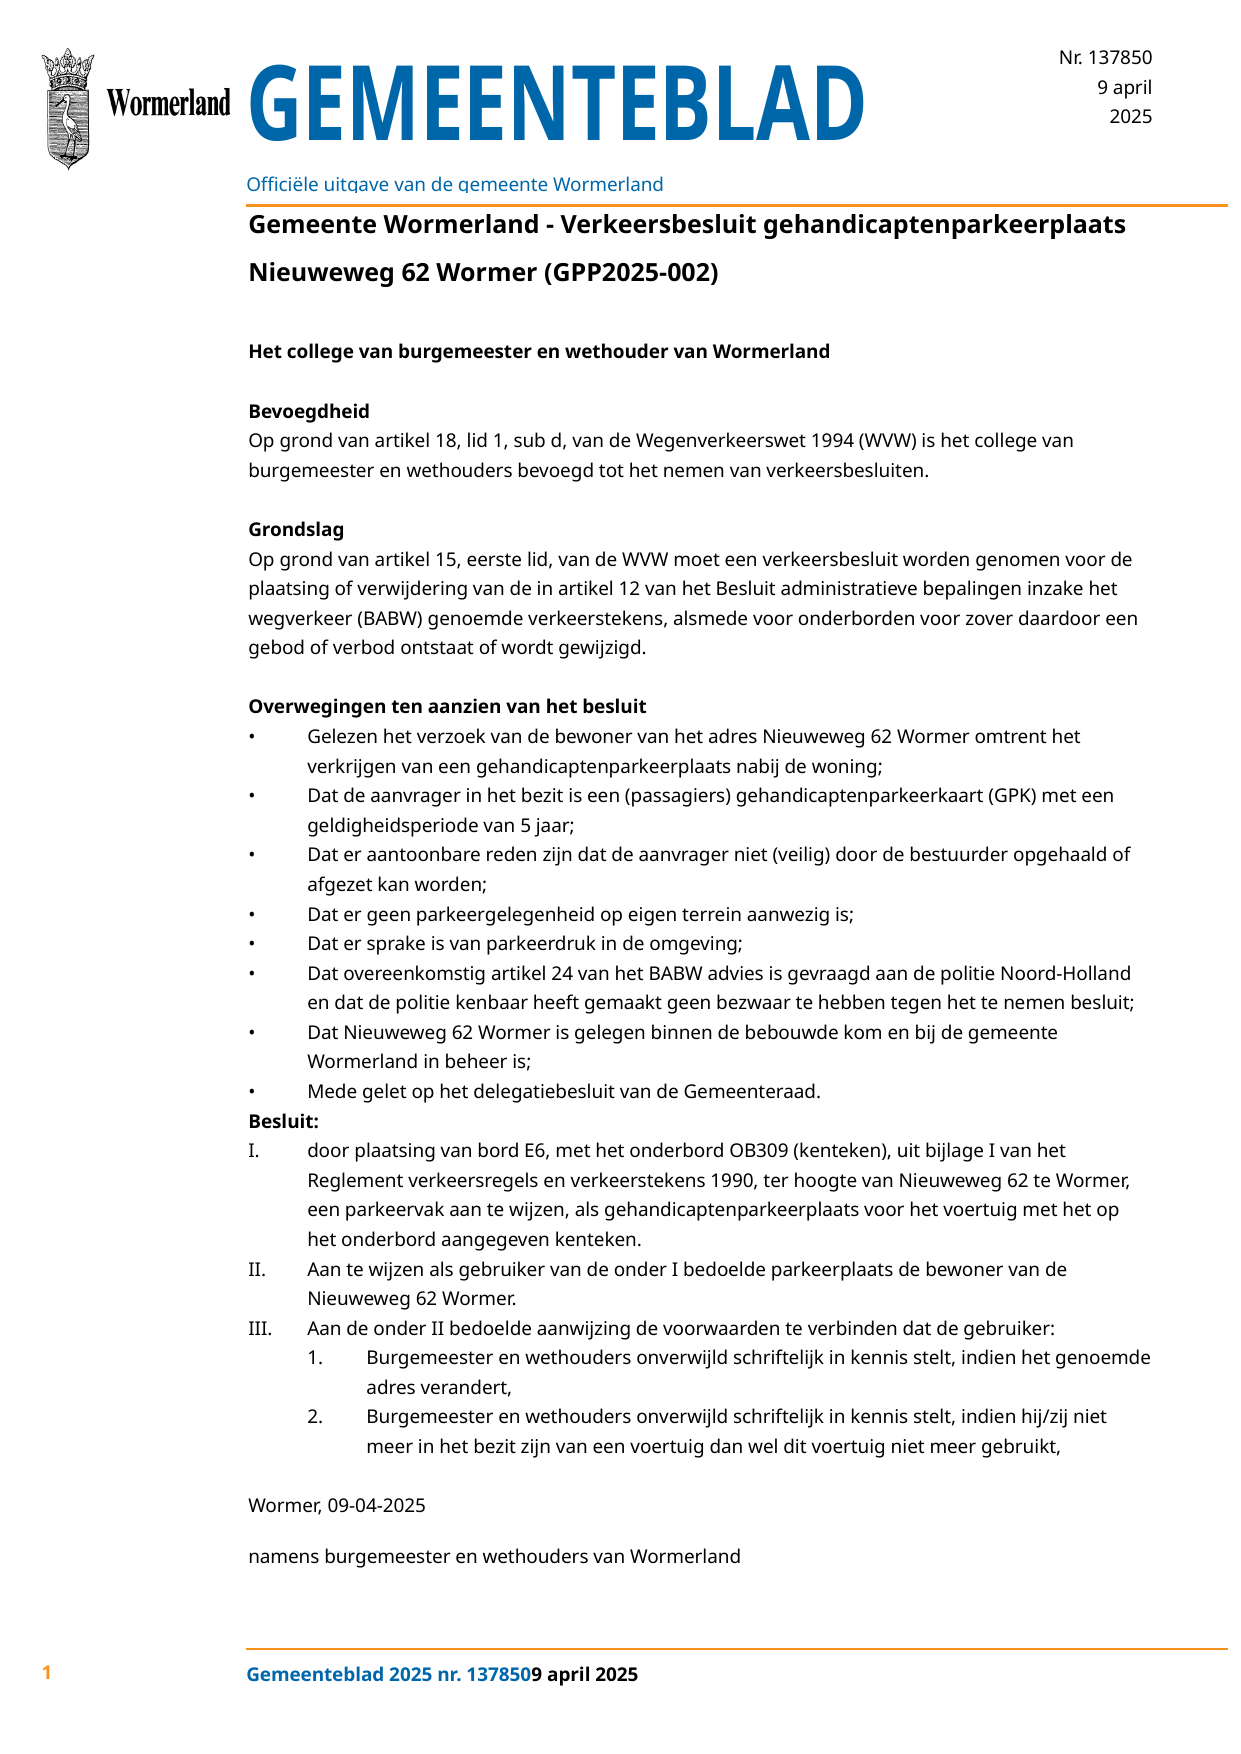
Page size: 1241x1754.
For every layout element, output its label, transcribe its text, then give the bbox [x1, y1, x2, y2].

text namens burgemeester en wethouders van Wormerland [248, 1543, 1152, 1568]
text Overwegingen ten aanzien van het besluit [248, 694, 1152, 719]
list Mede gelet op het delegatiebesluit van de Gemeenteraad. [248, 1078, 1152, 1104]
list door plaatsing van bord E6, met het onderbord OB309 (kenteken), uit bijlage I van het Reglement verkeersregels en verkeerstekens 1990, ter hoogte van Nieuweweg 62 te Wormer, een parkeervak aan te wijzen, als gehandicaptenparkeerplaats voor het voertuig met het op het onderbord aangegeven kenteken. [248, 1137, 1152, 1252]
list Gelezen het verzoek van de bewoner van het adres Nieuweweg 62 Wormer omtrent het verkrijgen van een gehandicaptenparkeerplaats nabij de woning; [248, 723, 1152, 778]
list Dat er aantoonbare reden zijn dat de aanvrager niet (veilig) door de bestuurder opgehaald of afgezet kan worden; [248, 842, 1152, 897]
text Besluit: [248, 1108, 1152, 1133]
list Dat er sprake is van parkeerdruk in de omgeving; [248, 930, 1152, 956]
picture [41, 47, 231, 172]
text Bevoegdheid [248, 398, 1152, 423]
text Grondslag [248, 516, 1152, 542]
text Op grond van artikel 15, eerste lid, van de WVW moet een verkeersbesluit worden genomen voor de plaatsing of verwijdering van de in artikel 12 van het Besluit administratieve bepalingen inzake het wegverkeer (BABW) genoemde verkeerstekens, alsmede voor onderborden voor zover daardoor een gebod of verbod ontstaat of wordt gewijzigd. [248, 546, 1152, 660]
text Op grond van artikel 18, lid 1, sub d, van de Wegenverkeerswet 1994 (WVW) is het college van burgemeester en wethouders bevoegd tot het nemen van verkeersbesluiten. [248, 427, 1152, 483]
list Dat overeenkomstig artikel 24 van het BABW advies is gevraagd aan de politie Noord-Holland en dat de politie kenbaar heeft gemaakt geen bezwaar te hebben tegen het te nemen besluit; [248, 960, 1152, 1015]
list Dat de aanvrager in het bezit is een (passagiers) gehandicaptenparkeerkaart (GPK) met een geldigheidsperiode van 5 jaar; [248, 782, 1152, 838]
text Gemeente Wormerland - Verkeersbesluit gehandicaptenparkeerplaats Nieuweweg 62 Wormer (GPP2025-002) [248, 207, 1152, 288]
list Dat er geen parkeergelegenheid op eigen terrein aanwezig is; [248, 901, 1152, 926]
list Aan te wijzen als gebruiker van de onder I bedoelde parkeerplaats de bewoner van de Nieuweweg 62 Wormer. [248, 1256, 1152, 1311]
text Wormer, 09-04-2025 [248, 1492, 1152, 1518]
list Burgemeester en wethouders onverwijld schriftelijk in kennis stelt, indien het genoemde adres verandert, [307, 1344, 1152, 1400]
list Burgemeester en wethouders onverwijld schriftelijk in kennis stelt, indien hij/zij niet meer in het bezit zijn van een voertuig dan wel dit voertuig niet meer gebruikt, [307, 1404, 1152, 1459]
text Het college van burgemeester en wethouder van Wormerland [248, 339, 1152, 364]
list Dat Nieuweweg 62 Wormer is gelegen binnen de bebouwde kom en bij de gemeente Wormerland in beheer is; [248, 1019, 1152, 1074]
list Aan de onder II bedoelde aanwijzing de voorwaarden te verbinden dat de gebruiker: [248, 1315, 1152, 1341]
